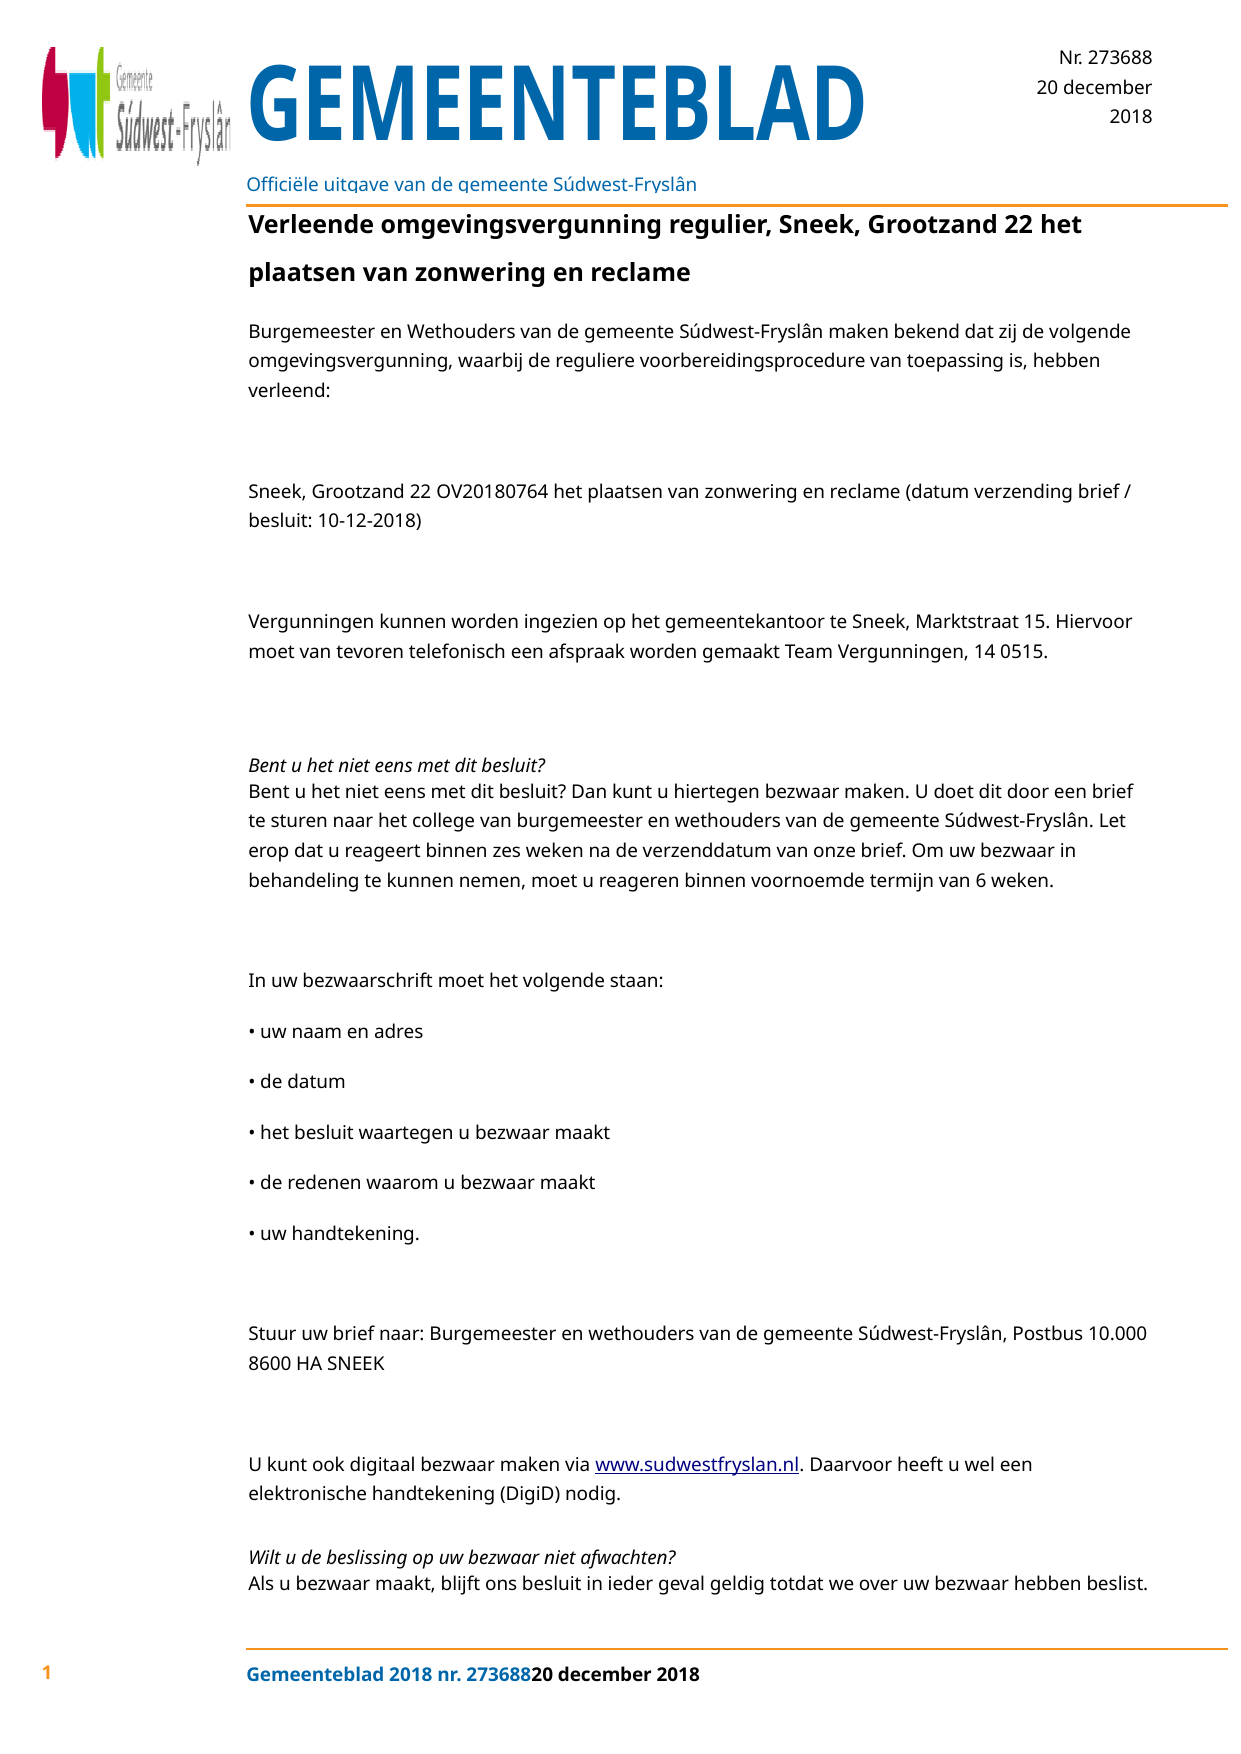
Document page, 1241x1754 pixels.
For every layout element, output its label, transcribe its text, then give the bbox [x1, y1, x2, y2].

text Wilt u de beslissing op uw bezwaar niet afwachten? [248, 1544, 1152, 1570]
text Bent u het niet eens met dit besluit? Dan kunt u hiertegen bezwaar maken. U doet dit door een brief te sturen naar het college van burgemeester en wethouders van de gemeente Súdwest-Fryslân. Let erop dat u reageert binnen zes weken na de verzenddatum van onze brief. Om uw bezwaar in behandeling te kunnen nemen, moet u reageren binnen voornoemde termijn van 6 weken. [248, 778, 1152, 892]
picture [41, 47, 231, 172]
text Stuur uw brief naar: Burgemeester en wethouders van de gemeente Súdwest-Fryslân, Postbus 10.000 8600 HA SNEEK [248, 1321, 1152, 1376]
text Als u bezwaar maakt, blijft ons besluit in ieder geval geldig totdat we over uw bezwaar hebben beslist. [248, 1570, 1152, 1596]
text Verleende omgevingsvergunning regulier, Sneek, Grootzand 22 het plaatsen van zonwering en reclame [248, 207, 1152, 288]
text • het besluit waartegen u bezwaar maakt [248, 1119, 1152, 1144]
text • uw naam en adres [248, 1018, 1152, 1044]
text Burgemeester en Wethouders van de gemeente Súdwest-Fryslân maken bekend dat zij de volgende omgevingsvergunning, waarbij de reguliere voorbereidingsprocedure van toepassing is, hebben verleend: [248, 318, 1152, 403]
text Sneek, Grootzand 22 OV20180764 het plaatsen van zonwering en reclame (datum verzending brief / besluit: 10-12-2018) [248, 478, 1152, 533]
text • de datum [248, 1068, 1152, 1094]
text • de redenen waarom u bezwaar maakt [248, 1169, 1152, 1195]
text U kunt ook digitaal bezwaar maken via www.sudwestfryslan.nl. Daarvoor heeft u wel een elektronische handtekening (DigiD) nodig. [248, 1451, 1152, 1506]
text Vergunningen kunnen worden ingezien op het gemeentekantoor te Sneek, Marktstraat 15. Hiervoor moet van tevoren telefonisch een afspraak worden gemaakt Team Vergunningen, 14 0515. [248, 608, 1152, 664]
text • uw handtekening. [248, 1220, 1152, 1245]
text Bent u het niet eens met dit besluit? [248, 752, 1152, 778]
text In uw bezwaarschrift moet het volgende staan: [248, 968, 1152, 993]
